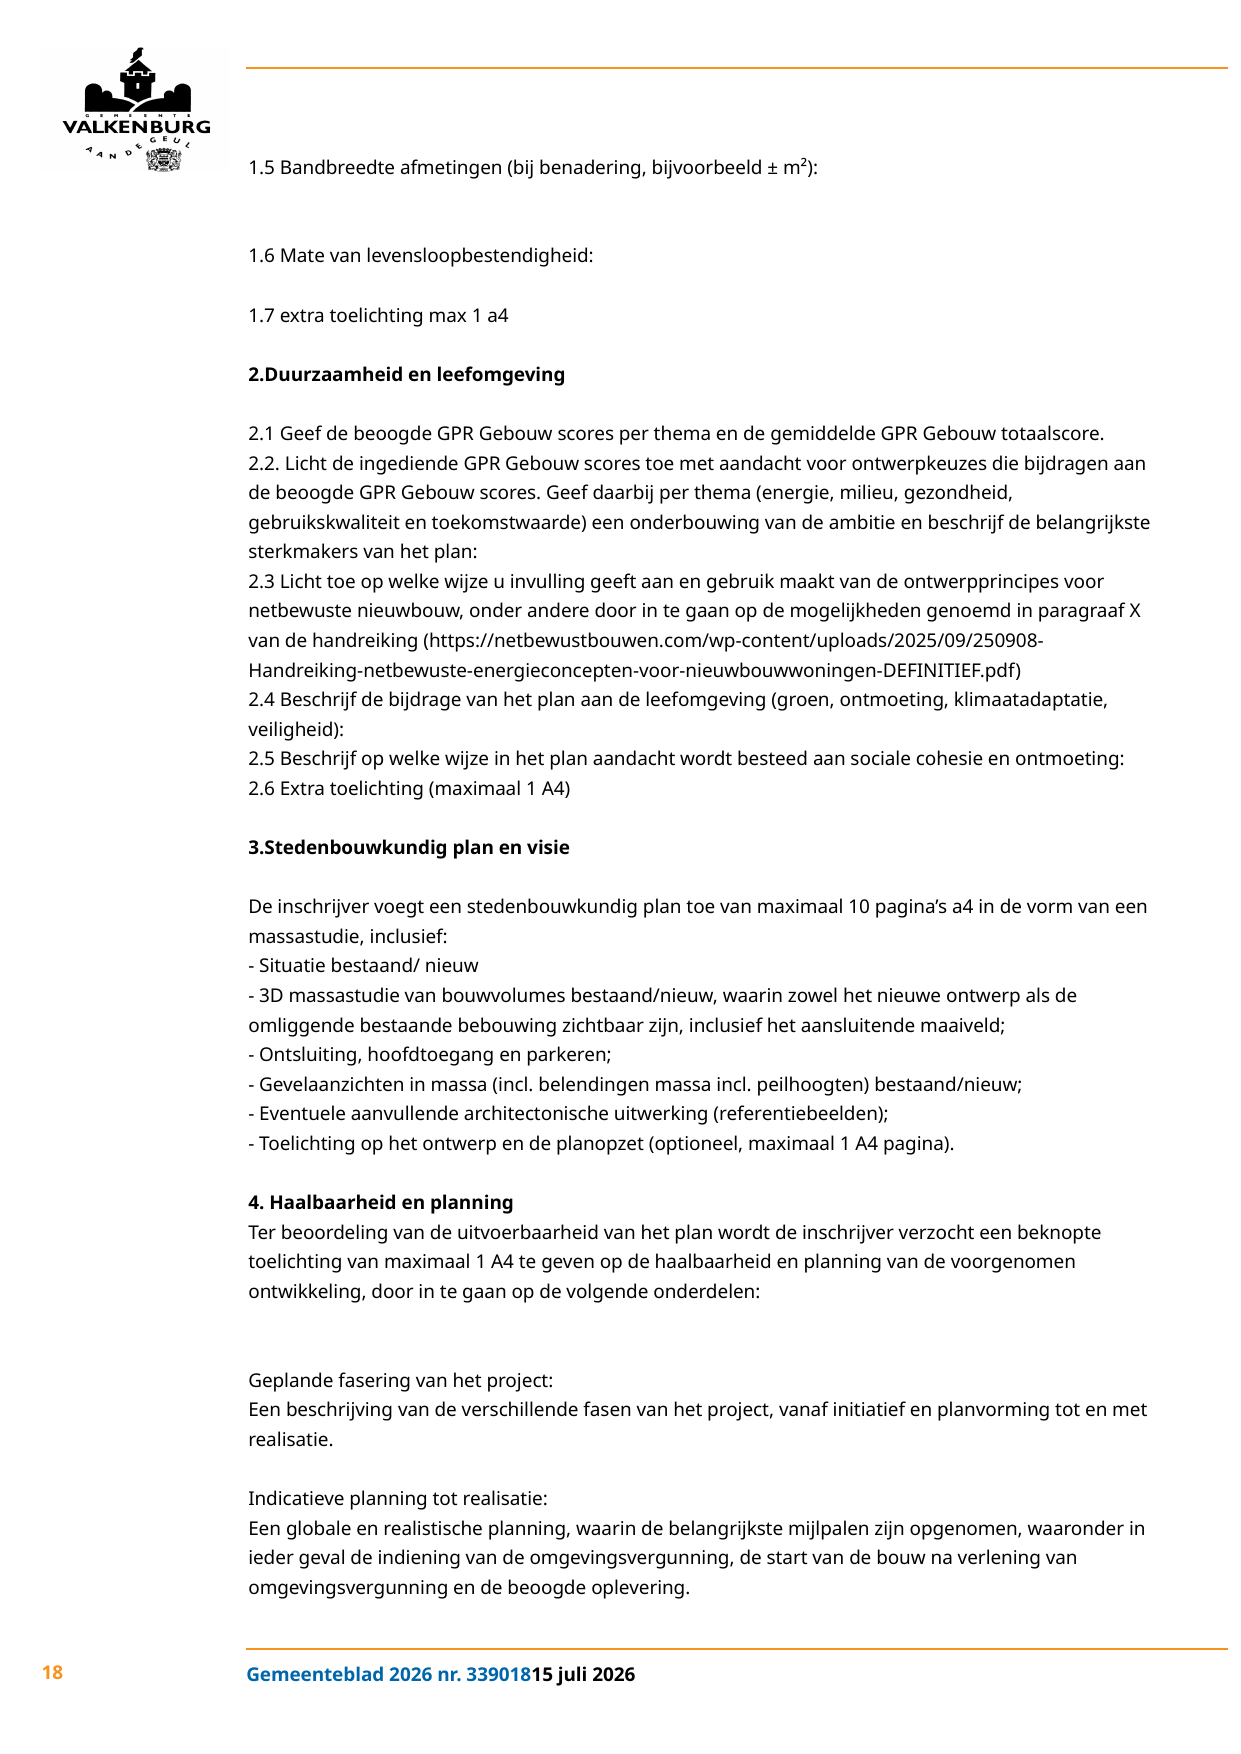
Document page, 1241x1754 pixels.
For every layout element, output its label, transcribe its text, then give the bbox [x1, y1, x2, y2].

text Een beschrijving van de verschillende fasen van het project, vanaf initiatief en planvorming tot en met realisatie. [248, 1396, 1152, 1452]
text 1.5 Bandbreedte afmetingen (bij benadering, bijvoorbeeld ± m²): [248, 154, 1152, 180]
text - Toelichting op het ontwerp en de planopzet (optioneel, maximaal 1 A4 pagina). [248, 1130, 1152, 1156]
text Een globale en realistische planning, waarin de belangrijkste mijlpalen zijn opgenomen, waaronder in ieder geval de indiening van de omgevingsvergunning, de start van de bouw na verlening van omgevingsvergunning en de beoogde oplevering. [248, 1515, 1152, 1600]
picture [41, 47, 231, 172]
text 1.7 extra toelichting max 1 a4 [248, 302, 1152, 328]
text 2.1 Geef de beoogde GPR Gebouw scores per thema en de gemiddelde GPR Gebouw totaalscore. [248, 420, 1152, 446]
text - Gevelaanzichten in massa (incl. belendingen massa incl. peilhoogten) bestaand/nieuw; [248, 1071, 1152, 1097]
text 1.6 Mate van levensloopbestendigheid: [248, 243, 1152, 268]
text - 3D massastudie van bouwvolumes bestaand/nieuw, waarin zowel het nieuwe ontwerp als de omliggende bestaande bebouwing zichtbaar zijn, inclusief het aansluitende maaiveld; [248, 982, 1152, 1038]
text 2.Duurzaamheid en leefomgeving [248, 361, 1152, 387]
text 3.Stedenbouwkundig plan en visie [248, 834, 1152, 860]
text Ter beoordeling van de uitvoerbaarheid van het plan wordt de inschrijver verzocht een beknopte toelichting van maximaal 1 A4 te geven op de haalbaarheid en planning van de voorgenomen ontwikkeling, door in te gaan op de volgende onderdelen: [248, 1219, 1152, 1304]
text Indicatieve planning tot realisatie: [248, 1485, 1152, 1511]
text 4. Haalbaarheid en planning [248, 1189, 1152, 1215]
text 2.4 Beschrijf de bijdrage van het plan aan de leefomgeving (groen, ontmoeting, klimaatadaptatie, veiligheid): [248, 686, 1152, 742]
text 2.2. Licht de ingediende GPR Gebouw scores toe met aandacht voor ontwerpkeuzes die bijdragen aan de beoogde GPR Gebouw scores. Geef daarbij per thema (energie, milieu, gezondheid, gebruikskwaliteit en toekomstwaarde) een onderbouwing van de ambitie en beschrijf de belangrijkste sterkmakers van het plan: [248, 450, 1152, 564]
text De inschrijver voegt een stedenbouwkundig plan toe van maximaal 10 pagina’s a4 in de vorm van een massastudie, inclusief: [248, 893, 1152, 949]
text 2.6 Extra toelichting (maximaal 1 A4) [248, 775, 1152, 801]
text Geplande fasering van het project: [248, 1367, 1152, 1393]
text - Ontsluiting, hoofdtoegang en parkeren; [248, 1041, 1152, 1067]
text - Eventuele aanvullende architectonische uitwerking (referentiebeelden); [248, 1101, 1152, 1126]
text 2.5 Beschrijf op welke wijze in het plan aandacht wordt besteed aan sociale cohesie en ontmoeting: [248, 746, 1152, 771]
text - Situatie bestaand/ nieuw [248, 953, 1152, 978]
text 2.3 Licht toe op welke wijze u invulling geeft aan en gebruik maakt van de ontwerpprincipes voor netbewuste nieuwbouw, onder andere door in te gaan op de mogelijkheden genoemd in paragraaf X van de handreiking (https://netbewustbouwen.com/wp-content/uploads/2025/09/250908-Handreiking-netbewuste-energieconcepten-voor-nieuwbouwwoningen-DEFINITIEF.pdf) [248, 568, 1152, 683]
